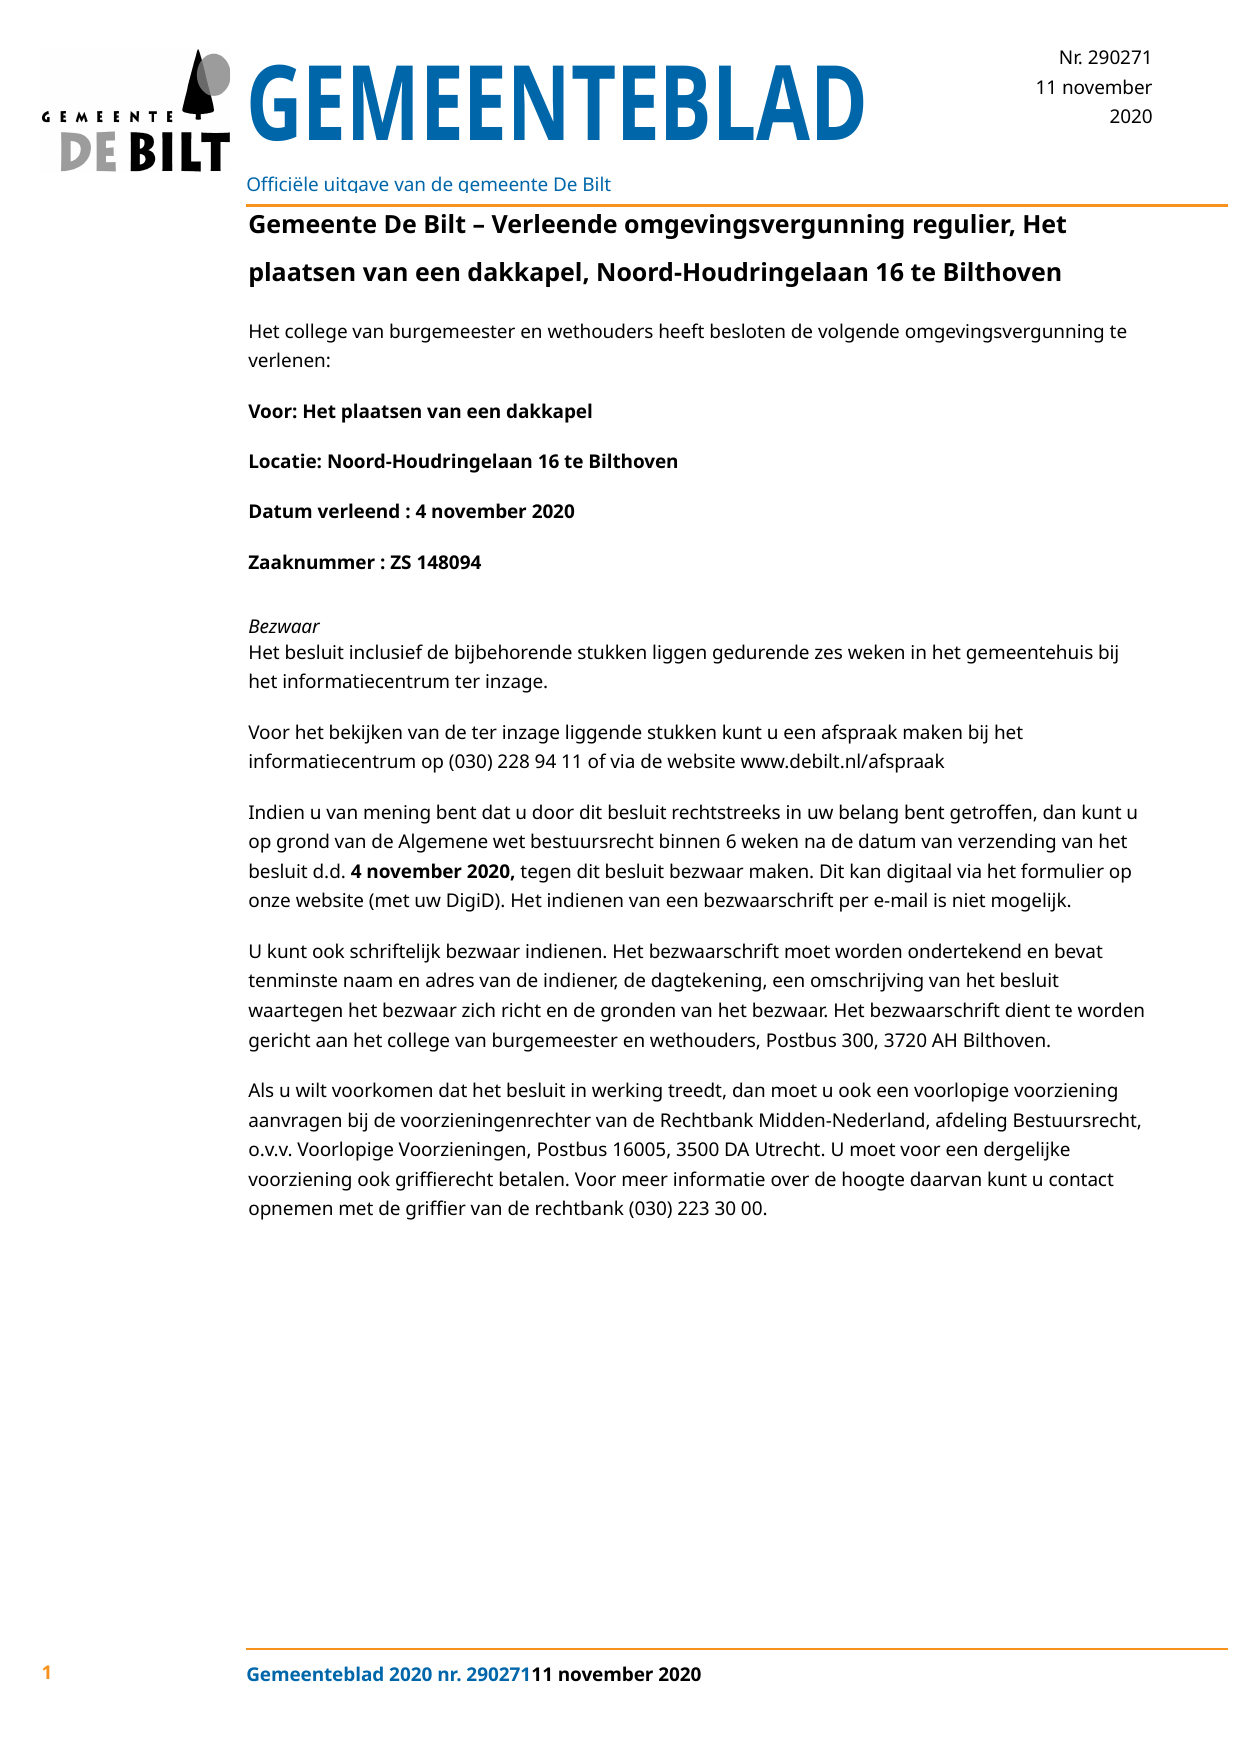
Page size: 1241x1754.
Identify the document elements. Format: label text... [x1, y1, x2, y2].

text Voor het bekijken van de ter inzage liggende stukken kunt u een afspraak maken bij het informatiecentrum op (030) 228 94 11 of via de website www.debilt.nl/afspraak [248, 719, 1152, 774]
text U kunt ook schriftelijk bezwaar indienen. Het bezwaarschrift moet worden ondertekend en bevat tenminste naam en adres van de indiener, de dagtekening, een omschrijving van het besluit waartegen het bezwaar zich richt en de gronden van het bezwaar. Het bezwaarschrift dient te worden gericht aan het college van burgemeester en wethouders, Postbus 300, 3720 AH Bilthoven. [248, 938, 1152, 1052]
picture [41, 47, 231, 172]
text Gemeente De Bilt – Verleende omgevingsvergunning regulier, Het plaatsen van een dakkapel, Noord-Houdringelaan 16 te Bilthoven [248, 207, 1152, 288]
text Zaaknummer : ZS 148094 [248, 549, 1152, 575]
text Het college van burgemeester en wethouders heeft besloten de volgende omgevingsvergunning te verlenen: [248, 318, 1152, 373]
text Het besluit inclusief de bijbehorende stukken liggen gedurende zes weken in het gemeentehuis bij het informatiecentrum ter inzage. [248, 639, 1152, 694]
text Datum verleend : 4 november 2020 [248, 499, 1152, 524]
text Voor: Het plaatsen van een dakkapel [248, 398, 1152, 424]
text Als u wilt voorkomen dat het besluit in werking treedt, dan moet u ook een voorlopige voorziening aanvragen bij de voorzieningenrechter van de Rechtbank Midden-Nederland, afdeling Bestuursrecht, o.v.v. Voorlopige Voorzieningen, Postbus 16005, 3500 DA Utrecht. U moet voor een dergelijke voorziening ook griffierecht betalen. Voor meer informatie over de hoogte daarvan kunt u contact opnemen met de griffier van de rechtbank (030) 223 30 00. [248, 1077, 1152, 1221]
text Indien u van mening bent dat u door dit besluit rechtstreeks in uw belang bent getroffen, dan kunt u op grond van de Algemene wet bestuursrecht binnen 6 weken na de datum van verzending van het besluit d.d. 4 november 2020, tegen dit besluit bezwaar maken. Dit kan digitaal via het formulier op onze website (met uw DigiD). Het indienen van een bezwaarschrift per e-mail is niet mogelijk. [248, 799, 1152, 913]
text Bezwaar [248, 613, 1152, 639]
text Locatie: Noord-Houdringelaan 16 te Bilthoven [248, 448, 1152, 474]
